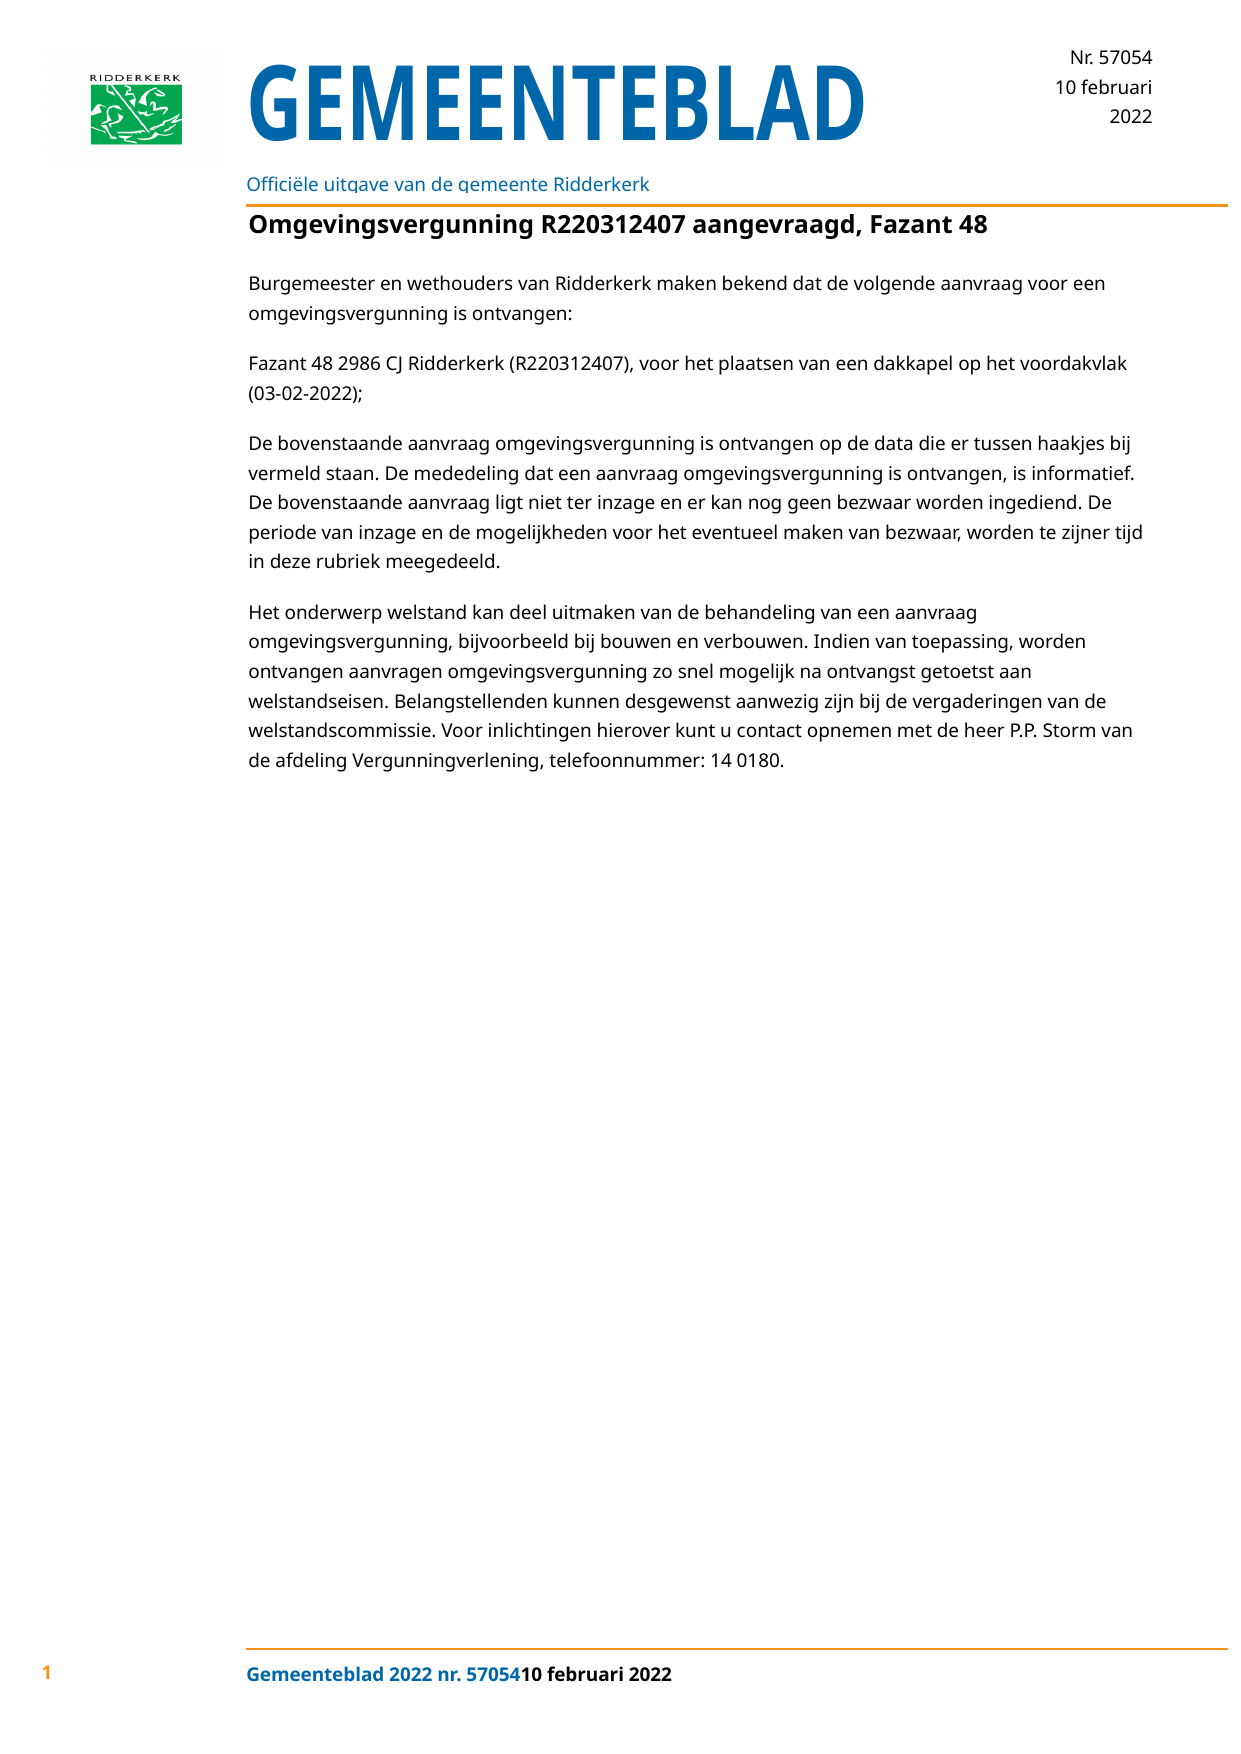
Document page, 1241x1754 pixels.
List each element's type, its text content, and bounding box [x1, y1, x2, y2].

text Omgevingsvergunning R220312407 aangevraagd, Fazant 48 [248, 207, 1152, 241]
text De bovenstaande aanvraag omgevingsvergunning is ontvangen op de data die er tussen haakjes bij vermeld staan. De mededeling dat een aanvraag omgevingsvergunning is ontvangen, is informatief. De bovenstaande aanvraag ligt niet ter inzage en er kan nog geen bezwaar worden ingediend. De periode van inzage en de mogelijkheden voor het eventueel maken van bezwaar, worden te zijner tijd in deze rubriek meegedeeld. [248, 430, 1152, 574]
picture [41, 47, 231, 172]
text Burgemeester en wethouders van Ridderkerk maken bekend dat de volgende aanvraag voor een omgevingsvergunning is ontvangen: [248, 270, 1152, 326]
text Het onderwerp welstand kan deel uitmaken van de behandeling van een aanvraag omgevingsvergunning, bijvoorbeeld bij bouwen en verbouwen. Indien van toepassing, worden ontvangen aanvragen omgevingsvergunning zo snel mogelijk na ontvangst getoetst aan welstandseisen. Belangstellenden kunnen desgewenst aanwezig zijn bij de vergaderingen van de welstandscommissie. Voor inlichtingen hierover kunt u contact opnemen met de heer P.P. Storm van de afdeling Vergunningverlening, telefoonnummer: 14 0180. [248, 599, 1152, 773]
text Fazant 48 2986 CJ Ridderkerk (R220312407), voor het plaatsen van een dakkapel op het voordakvlak (03-02-2022); [248, 350, 1152, 406]
